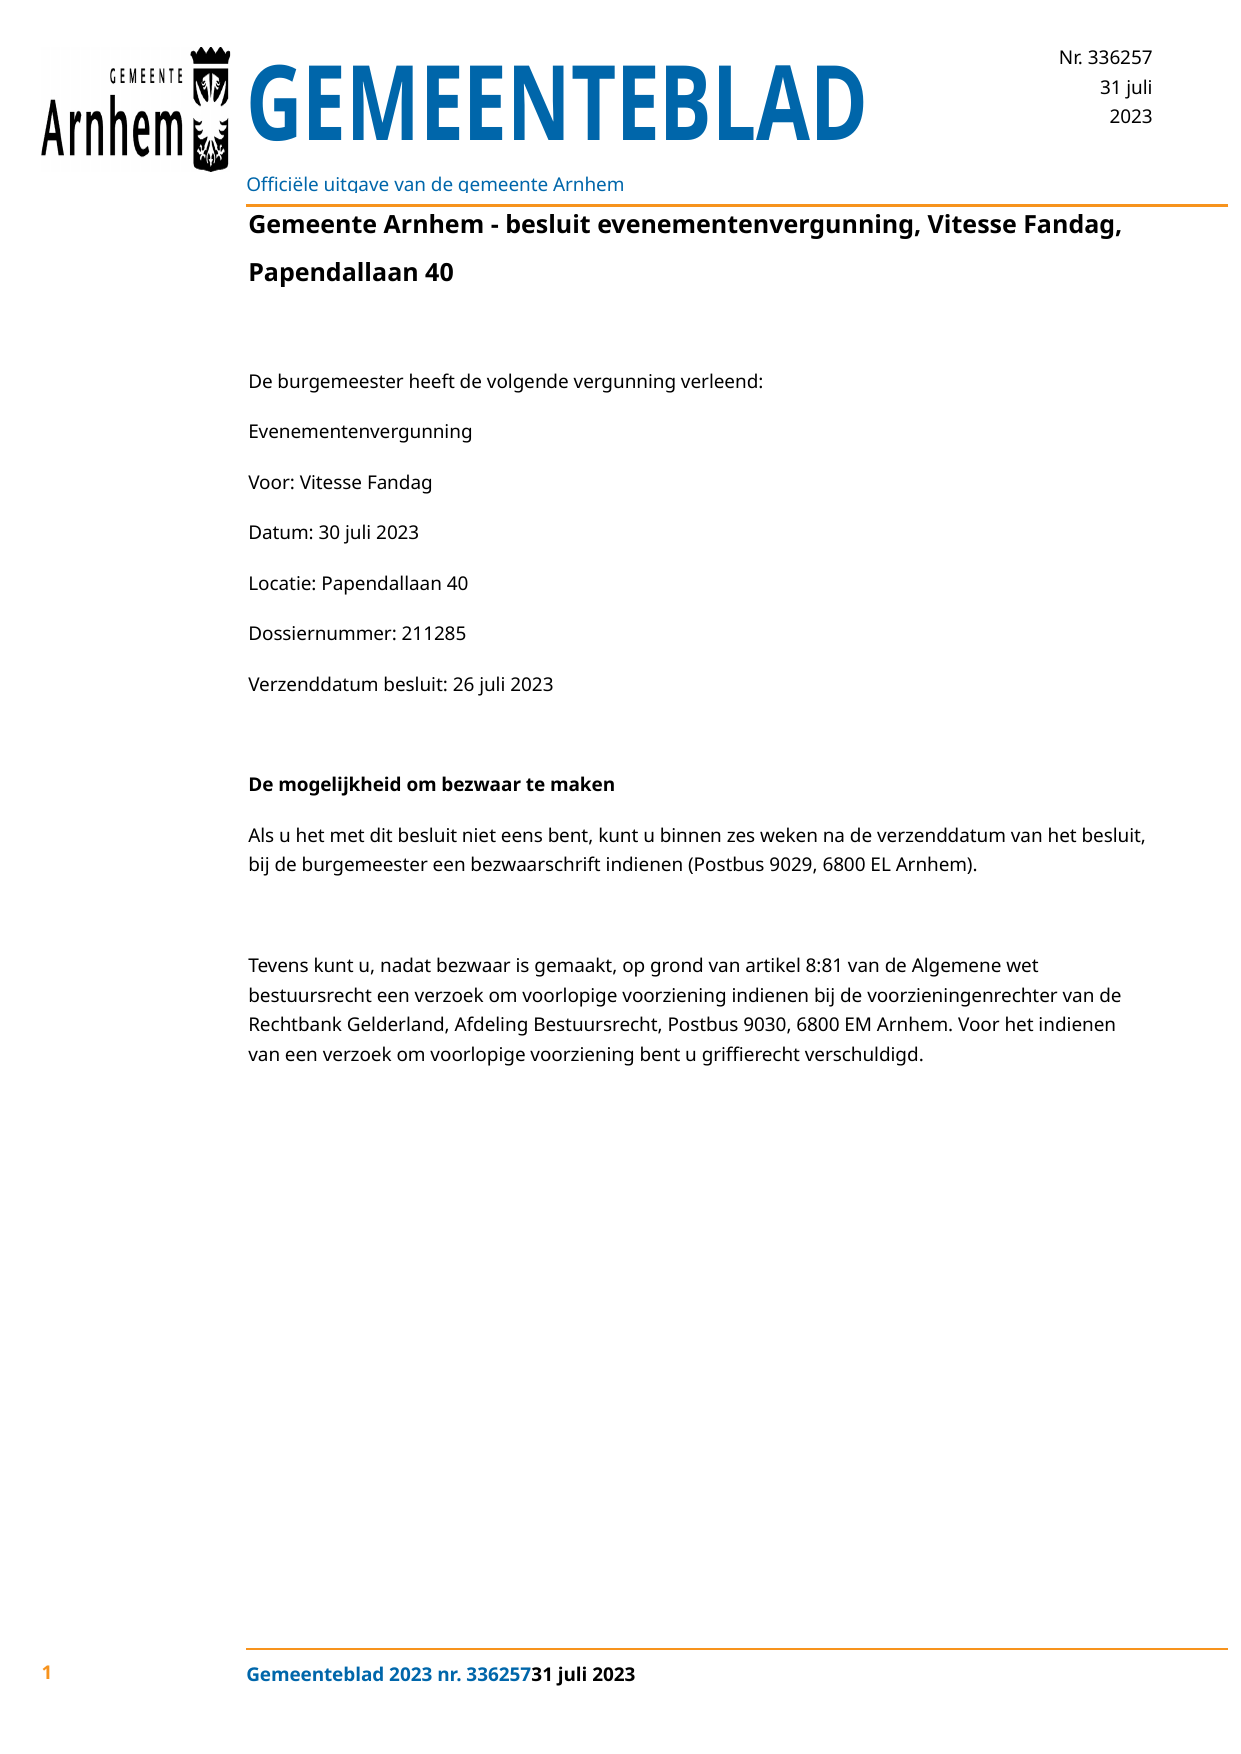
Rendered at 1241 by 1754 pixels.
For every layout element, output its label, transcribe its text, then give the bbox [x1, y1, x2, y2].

text De mogelijkheid om bezwaar te maken [248, 772, 1152, 797]
text Datum: 30 juli 2023 [248, 519, 1152, 545]
text De burgemeester heeft de volgende vergunning verleend: [248, 368, 1152, 394]
text Tevens kunt u, nadat bezwaar is gemaakt, op grond van artikel 8:81 van de Algemene wet bestuursrecht een verzoek om voorlopige voorziening indienen bij de voorzieningenrechter van de Rechtbank Gelderland, Afdeling Bestuursrecht, Postbus 9030, 6800 EM Arnhem. Voor het indienen van een verzoek om voorlopige voorziening bent u griffierecht verschuldigd. [248, 952, 1152, 1067]
picture [41, 47, 231, 172]
text Locatie: Papendallaan 40 [248, 570, 1152, 596]
text Als u het met dit besluit niet eens bent, kunt u binnen zes weken na de verzenddatum van het besluit, bij de burgemeester een bezwaarschrift indienen (Postbus 9029, 6800 EL Arnhem). [248, 822, 1152, 877]
text Gemeente Arnhem - besluit evenementenvergunning, Vitesse Fandag, Papendallaan 40 [248, 207, 1152, 288]
text Voor: Vitesse Fandag [248, 469, 1152, 495]
text Dossiernummer: 211285 [248, 620, 1152, 646]
text Evenementenvergunning [248, 419, 1152, 444]
text Verzenddatum besluit: 26 juli 2023 [248, 671, 1152, 697]
